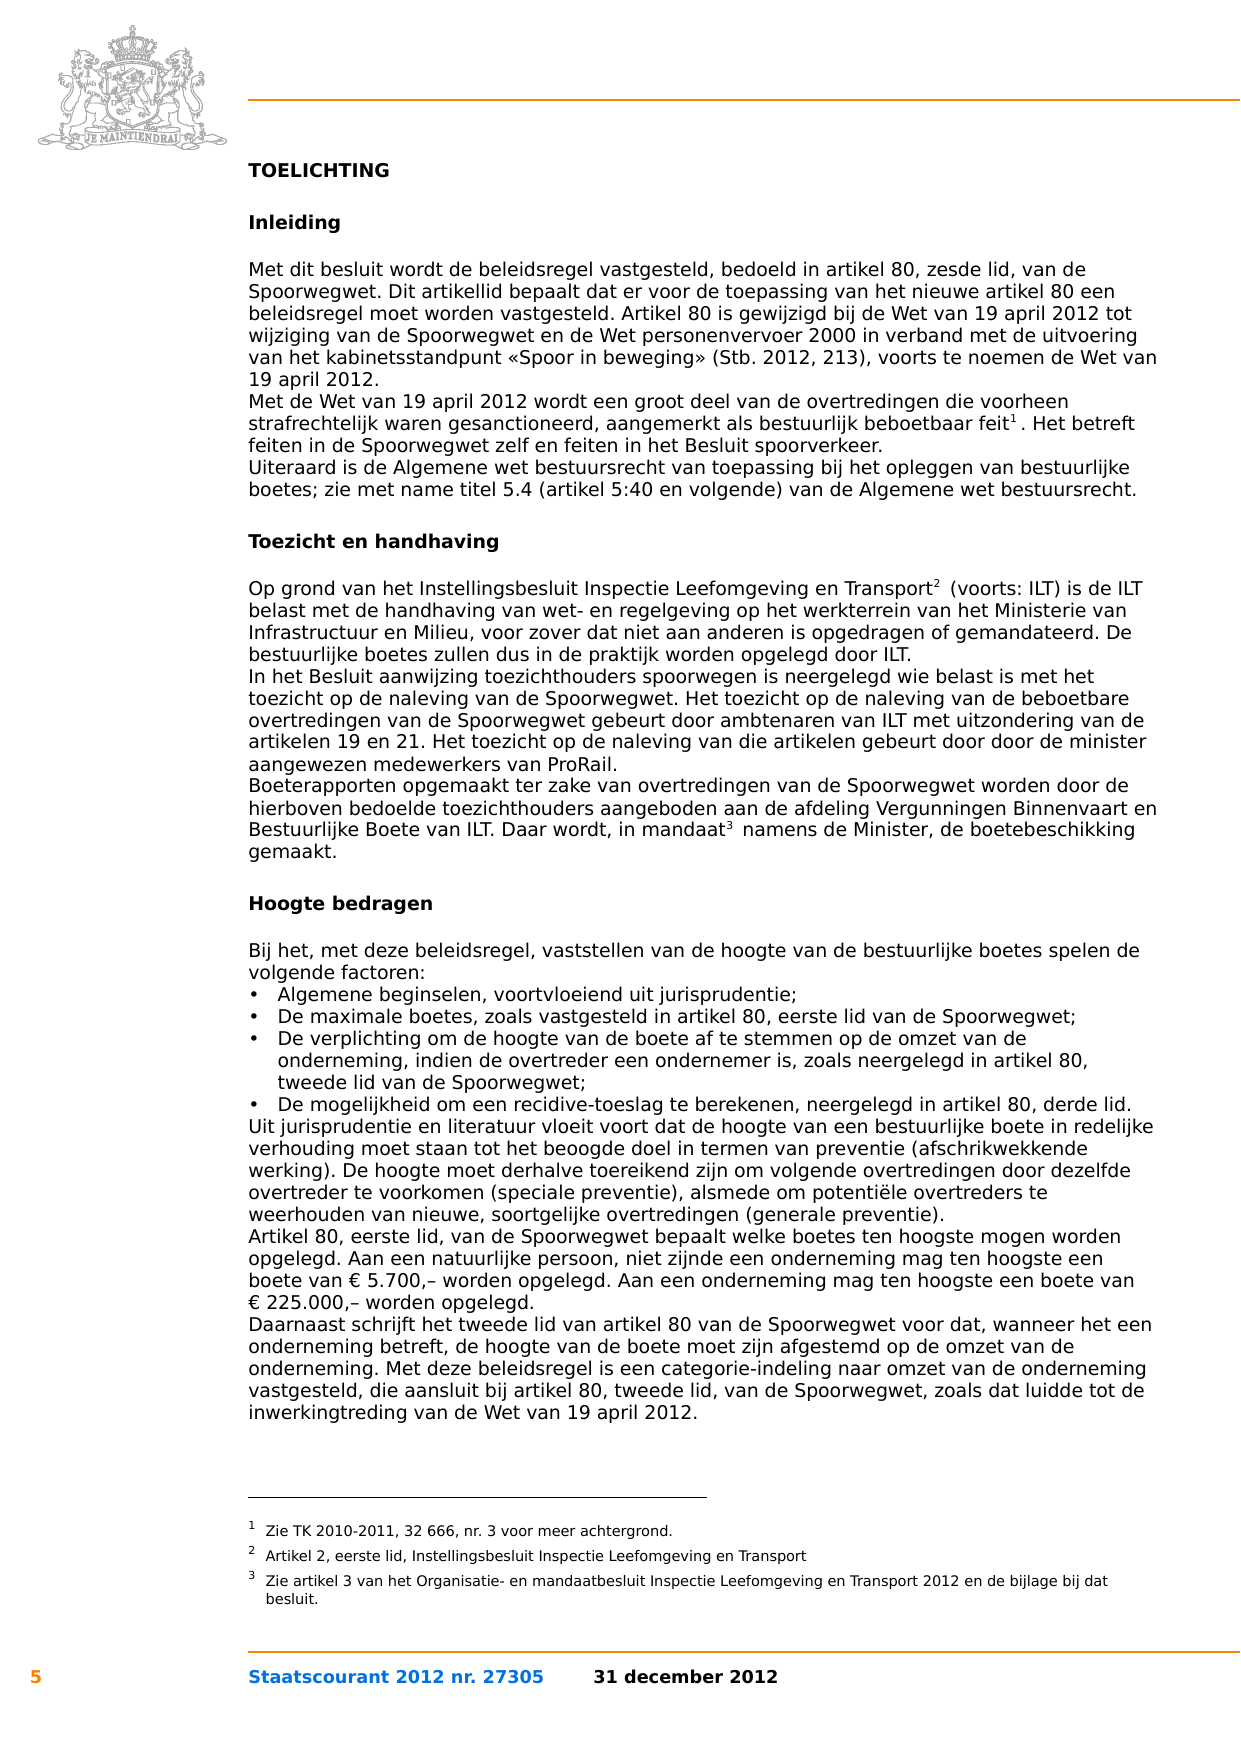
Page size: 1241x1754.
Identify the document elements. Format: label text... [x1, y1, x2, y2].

text Met dit besluit wordt de beleidsregel vastgesteld, bedoeld in artikel 80, zesde lid, van de Spoorwegwet. Dit artikellid bepaalt dat er voor de toepassing van het nieuwe artikel 80 een beleidsregel moet worden vastgesteld. Artikel 80 is gewijzigd bij de Wet van 19 april 2012 tot wijziging van de Spoorwegwet en de Wet personenvervoer 2000 in verband met de uitvoering van het kabinetsstandpunt «Spoor in beweging» (Stb. 2012, 213), voorts te noemen de Wet van 19 april 2012. [248, 259, 1163, 391]
subtitle Hoogte bedragen [248, 893, 1163, 915]
text Artikel 80, eerste lid, van de Spoorwegwet bepaalt welke boetes ten hoogste mogen worden opgelegd. Aan een natuurlijke persoon, niet zijnde een onderneming mag ten hoogste een boete van € 5.700,– worden opgelegd. Aan een onderneming mag ten hoogste een boete van € 225.000,– worden opgelegd. [248, 1226, 1163, 1314]
text Boeterapporten opgemaakt ter zake van overtredingen van de Spoorwegwet worden door de hierboven bedoelde toezichthouders aangeboden aan de afdeling Vergunningen Binnenvaart en Bestuurlijke Boete van ILT. Daar wordt, in mandaat namens de Minister, de boetebeschikking gemaakt. [248, 775, 1163, 863]
text • De mogelijkheid om een recidive-toeslag te berekenen, neergelegd in artikel 80, derde lid. [248, 1094, 1163, 1116]
subtitle Toezicht en handhaving [248, 531, 1163, 553]
picture [38, 25, 227, 150]
text Uiteraard is de Algemene wet bestuursrecht van toepassing bij het opleggen van bestuurlijke boetes; zie met name titel 5.4 (artikel 5:40 en volgende) van de Algemene wet bestuursrecht. [248, 457, 1163, 501]
text Met de Wet van 19 april 2012 wordt een groot deel van de overtredingen die voorheen strafrechtelijk waren gesanctioneerd, aangemerkt als bestuurlijk beboetbaar feit. Het betreft feiten in de Spoorwegwet zelf en feiten in het Besluit spoorverkeer. [248, 391, 1163, 457]
text • De maximale boetes, zoals vastgesteld in artikel 80, eerste lid van de Spoorwegwet; [248, 1006, 1163, 1028]
text • De verplichting om de hoogte van de boete af te stemmen op de omzet van de onderneming, indien de overtreder een ondernemer is, zoals neergelegd in artikel 80, tweede lid van de Spoorwegwet; [248, 1028, 1163, 1094]
text Zie artikel 3 van het Organisatie- en mandaatbesluit Inspectie Leefomgeving en Transport 2012 en de bijlage bij dat besluit. [248, 1569, 1163, 1608]
text Zie TK 2010-2011, 32 666, nr. 3 voor meer achtergrond. [248, 1519, 1163, 1541]
text Bij het, met deze beleidsregel, vaststellen van de hoogte van de bestuurlijke boetes spelen de volgende factoren: [248, 940, 1163, 984]
text Artikel 2, eerste lid, Instellingsbesluit Inspectie Leefomgeving en Transport [248, 1544, 1163, 1566]
text Uit jurisprudentie en literatuur vloeit voort dat de hoogte van een bestuurlijke boete in redelijke verhouding moet staan tot het beoogde doel in termen van preventie (afschrikwekkende werking). De hoogte moet derhalve toereikend zijn om volgende overtredingen door dezelfde overtreder te voorkomen (speciale preventie), alsmede om potentiële overtreders te weerhouden van nieuwe, soortgelijke overtredingen (generale preventie). [248, 1116, 1163, 1226]
subtitle Inleiding [248, 212, 1163, 234]
text In het Besluit aanwijzing toezichthouders spoorwegen is neergelegd wie belast is met het toezicht op de naleving van de Spoorwegwet. Het toezicht op de naleving van de beboetbare overtredingen van de Spoorwegwet gebeurt door ambtenaren van ILT met uitzondering van de artikelen 19 en 21. Het toezicht op de naleving van die artikelen gebeurt door door de minister aangewezen medewerkers van ProRail. [248, 666, 1163, 775]
subtitle TOELICHTING [248, 160, 1163, 182]
text Daarnaast schrijft het tweede lid van artikel 80 van de Spoorwegwet voor dat, wanneer het een onderneming betreft, de hoogte van de boete moet zijn afgestemd op de omzet van de onderneming. Met deze beleidsregel is een categorie-indeling naar omzet van de onderneming vastgesteld, die aansluit bij artikel 80, tweede lid, van de Spoorwegwet, zoals dat luidde tot de inwerkingtreding van de Wet van 19 april 2012. [248, 1314, 1163, 1424]
text Op grond van het Instellingsbesluit Inspectie Leefomgeving en Transport (voorts: ILT) is de ILT belast met de handhaving van wet- en regelgeving op het werkterrein van het Ministerie van Infrastructuur en Milieu, voor zover dat niet aan anderen is opgedragen of gemandateerd. De bestuurlijke boetes zullen dus in de praktijk worden opgelegd door ILT. [248, 578, 1163, 666]
text • Algemene beginselen, voortvloeiend uit jurisprudentie; [248, 984, 1163, 1006]
